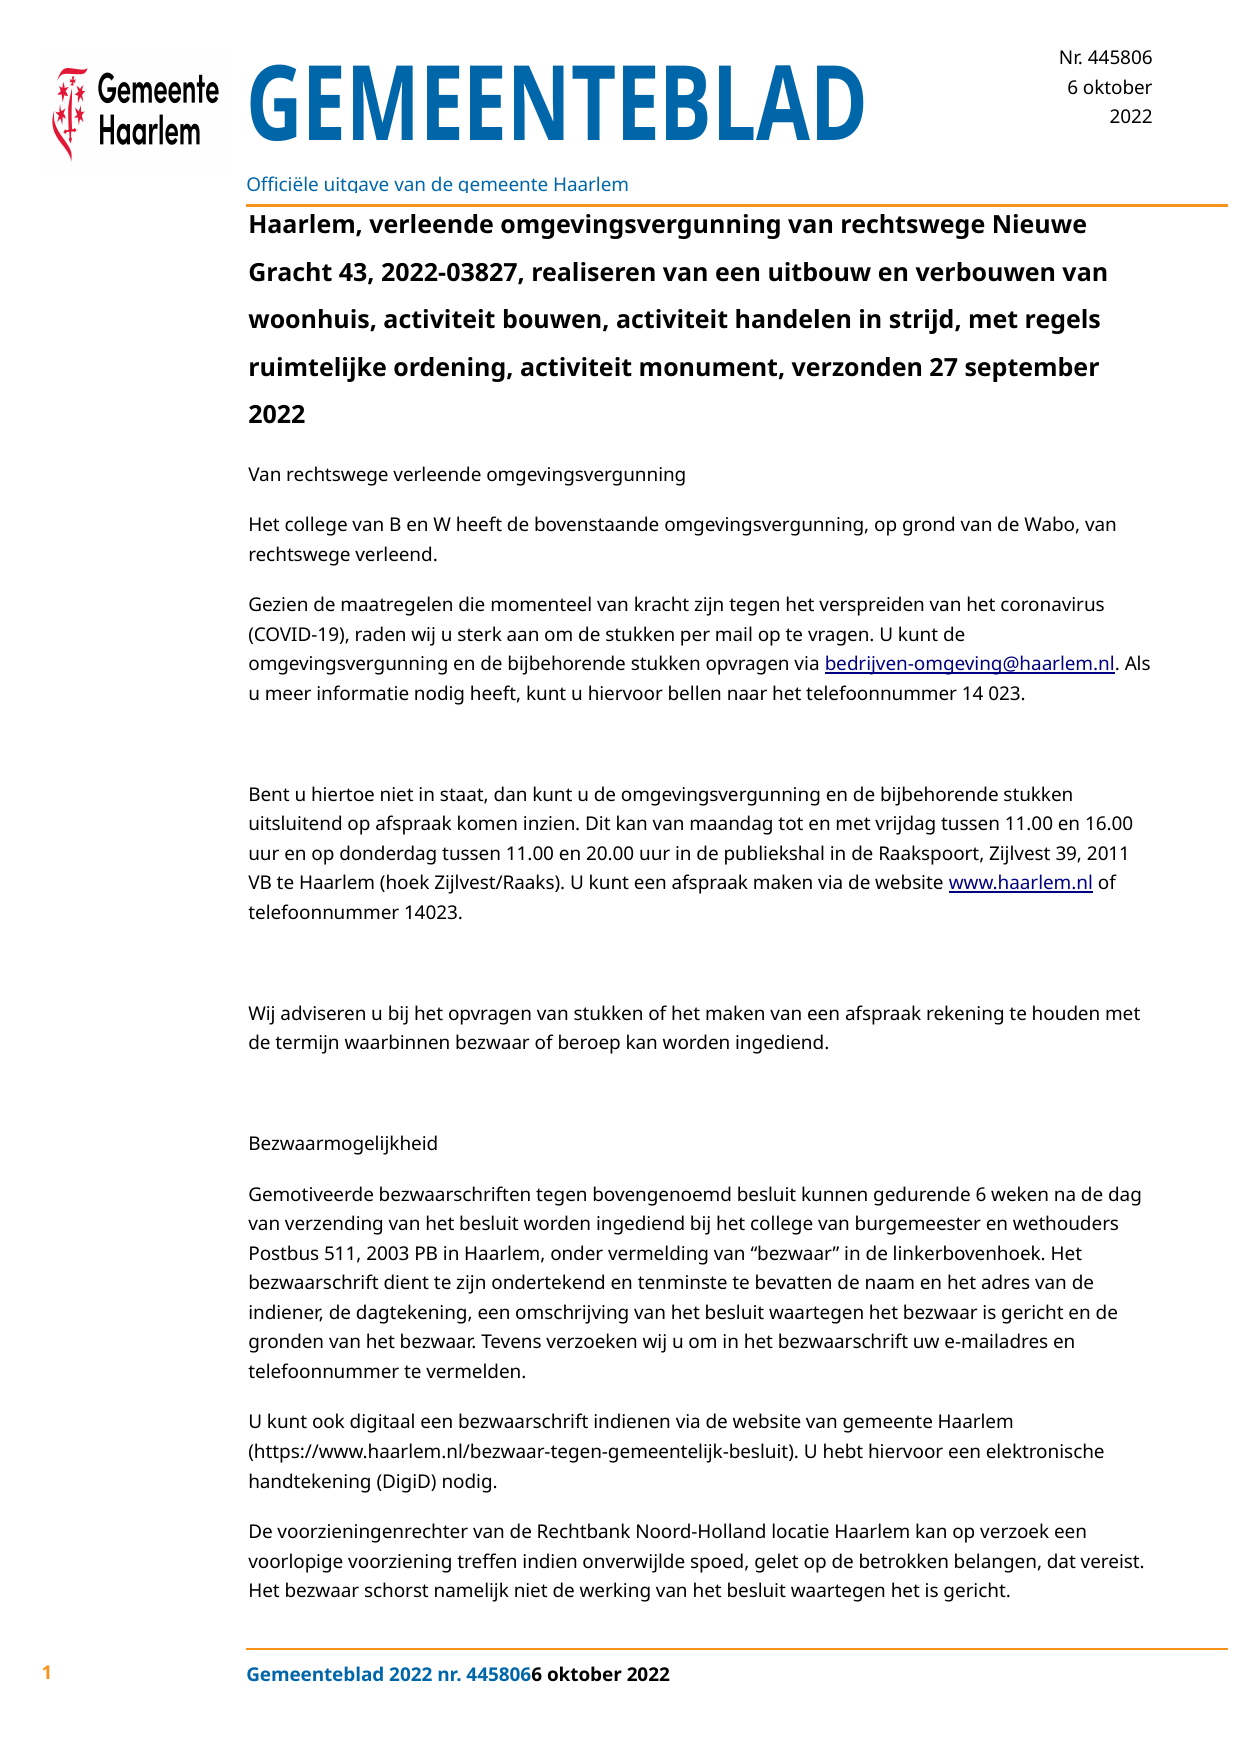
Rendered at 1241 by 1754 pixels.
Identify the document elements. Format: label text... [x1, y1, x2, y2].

text De voorzieningenrechter van de Rechtbank Noord-Holland locatie Haarlem kan op verzoek een voorlopige voorziening treffen indien onverwijlde spoed, gelet op de betrokken belangen, dat vereist. Het bezwaar schorst namelijk niet de werking van het besluit waartegen het is gericht. [248, 1518, 1152, 1603]
text Het college van B en W heeft de bovenstaande omgevingsvergunning, op grond van de Wabo, van rechtswege verleend. [248, 511, 1152, 566]
text U kunt ook digitaal een bezwaarschrift indienen via de website van gemeente Haarlem (https://www.haarlem.nl/bezwaar-tegen-gemeentelijk-besluit). U hebt hiervoor een elektronische handtekening (DigiD) nodig. [248, 1409, 1152, 1493]
text Bezwaarmogelijkheid [248, 1130, 1152, 1156]
text Gezien de maatregelen die momenteel van kracht zijn tegen het verspreiden van het coronavirus (COVID-19), raden wij u sterk aan om de stukken per mail op te vragen. U kunt de omgevingsvergunning en de bijbehorende stukken opvragen via bedrijven-omgeving@haarlem.nl. Als u meer informatie nodig heeft, kunt u hiervoor bellen naar het telefoonnummer 14 023. [248, 591, 1152, 706]
text Van rechtswege verleende omgevingsvergunning [248, 461, 1152, 486]
text Haarlem, verleende omgevingsvergunning van rechtswege Nieuwe Gracht 43, 2022-03827, realiseren van een uitbouw en verbouwen van woonhuis, activiteit bouwen, activiteit handelen in strijd, met regels ruimtelijke ordening, activiteit monument, verzonden 27 september 2022 [248, 207, 1152, 431]
text Wij adviseren u bij het opvragen van stukken of het maken van een afspraak rekening te houden met de termijn waarbinnen bezwaar of beroep kan worden ingediend. [248, 1000, 1152, 1055]
picture [41, 47, 231, 172]
text Gemotiveerde bezwaarschriften tegen bovengenoemd besluit kunnen gedurende 6 weken na de dag van verzending van het besluit worden ingediend bij het college van burgemeester en wethouders Postbus 511, 2003 PB in Haarlem, onder vermelding van “bezwaar” in de linkerbovenhoek. Het bezwaarschrift dient te zijn ondertekend en tenminste te bevatten de naam en het adres van de indiener, de dagtekening, een omschrijving van het besluit waartegen het bezwaar is gericht en de gronden van het bezwaar. Tevens verzoeken wij u om in het bezwaarschrift uw e-mailadres en telefoonnummer te vermelden. [248, 1181, 1152, 1384]
text Bent u hiertoe niet in staat, dan kunt u de omgevingsvergunning en de bijbehorende stukken uitsluitend op afspraak komen inzien. Dit kan van maandag tot en met vrijdag tussen 11.00 en 16.00 uur en op donderdag tussen 11.00 en 20.00 uur in de publiekshal in de Raakspoort, Zijlvest 39, 2011 VB te Haarlem (hoek Zijlvest/Raaks). U kunt een afspraak maken via de website www.haarlem.nl of telefoonnummer 14023. [248, 781, 1152, 925]
